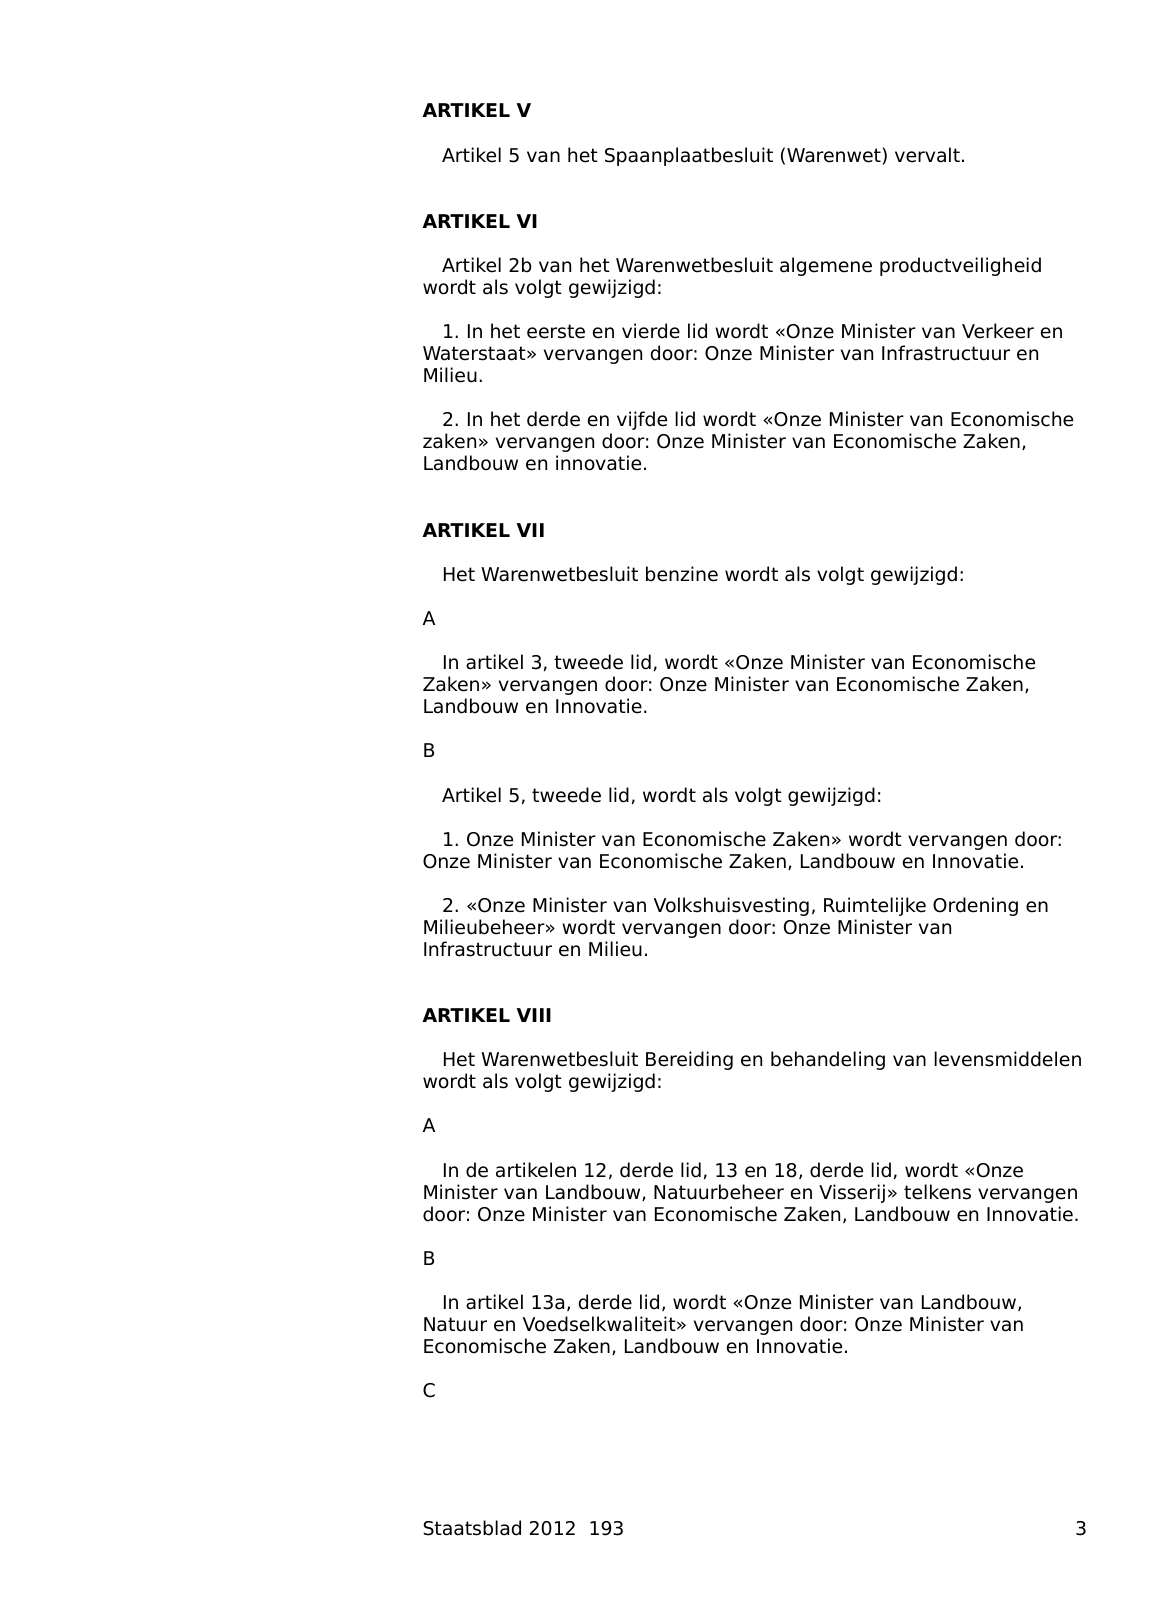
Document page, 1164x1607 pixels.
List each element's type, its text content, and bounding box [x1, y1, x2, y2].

text 2. «Onze Minister van Volkshuisvesting, Ruimtelijke Ordening en Milieubeheer» wordt vervangen door: Onze Minister van Infrastructuur en Milieu. [422, 895, 1087, 961]
text 2. In het derde en vijfde lid wordt «Onze Minister van Economische zaken» vervangen door: Onze Minister van Economische Zaken, Landbouw en innovatie. [422, 409, 1087, 475]
text Artikel 5, tweede lid, wordt als volgt gewijzigd: [422, 784, 1087, 806]
text 1. Onze Minister van Economische Zaken» wordt vervangen door: Onze Minister van Economische Zaken, Landbouw en Innovatie. [422, 829, 1087, 873]
text B [422, 1248, 1087, 1270]
text Artikel 5 van het Spaanplaatbesluit (Warenwet) vervalt. [422, 144, 1087, 167]
subtitle ARTIKEL VI [422, 211, 1087, 233]
text 1. In het eerste en vierde lid wordt «Onze Minister van Verkeer en Waterstaat» vervangen door: Onze Minister van Infrastructuur en Milieu. [422, 321, 1087, 387]
subtitle ARTIKEL VIII [422, 1005, 1087, 1027]
text A [422, 1115, 1087, 1137]
text In artikel 3, tweede lid, wordt «Onze Minister van Economische Zaken» vervangen door: Onze Minister van Economische Zaken, Landbouw en Innovatie. [422, 652, 1087, 718]
text A [422, 608, 1087, 630]
text Het Warenwetbesluit Bereiding en behandeling van levensmiddelen wordt als volgt gewijzigd: [422, 1049, 1087, 1093]
text Het Warenwetbesluit benzine wordt als volgt gewijzigd: [422, 564, 1087, 586]
text Artikel 2b van het Warenwetbesluit algemene productveiligheid wordt als volgt gewijzigd: [422, 255, 1087, 299]
text B [422, 740, 1087, 762]
subtitle ARTIKEL V [422, 100, 1087, 122]
subtitle ARTIKEL VII [422, 520, 1087, 542]
text In artikel 13a, derde lid, wordt «Onze Minister van Landbouw, Natuur en Voedselkwaliteit» vervangen door: Onze Minister van Economische Zaken, Landbouw en Innovatie. [422, 1292, 1087, 1358]
text In de artikelen 12, derde lid, 13 en 18, derde lid, wordt «Onze Minister van Landbouw, Natuurbeheer en Visserij» telkens vervangen door: Onze Minister van Economische Zaken, Landbouw en Innovatie. [422, 1159, 1087, 1226]
text C [422, 1380, 1087, 1402]
